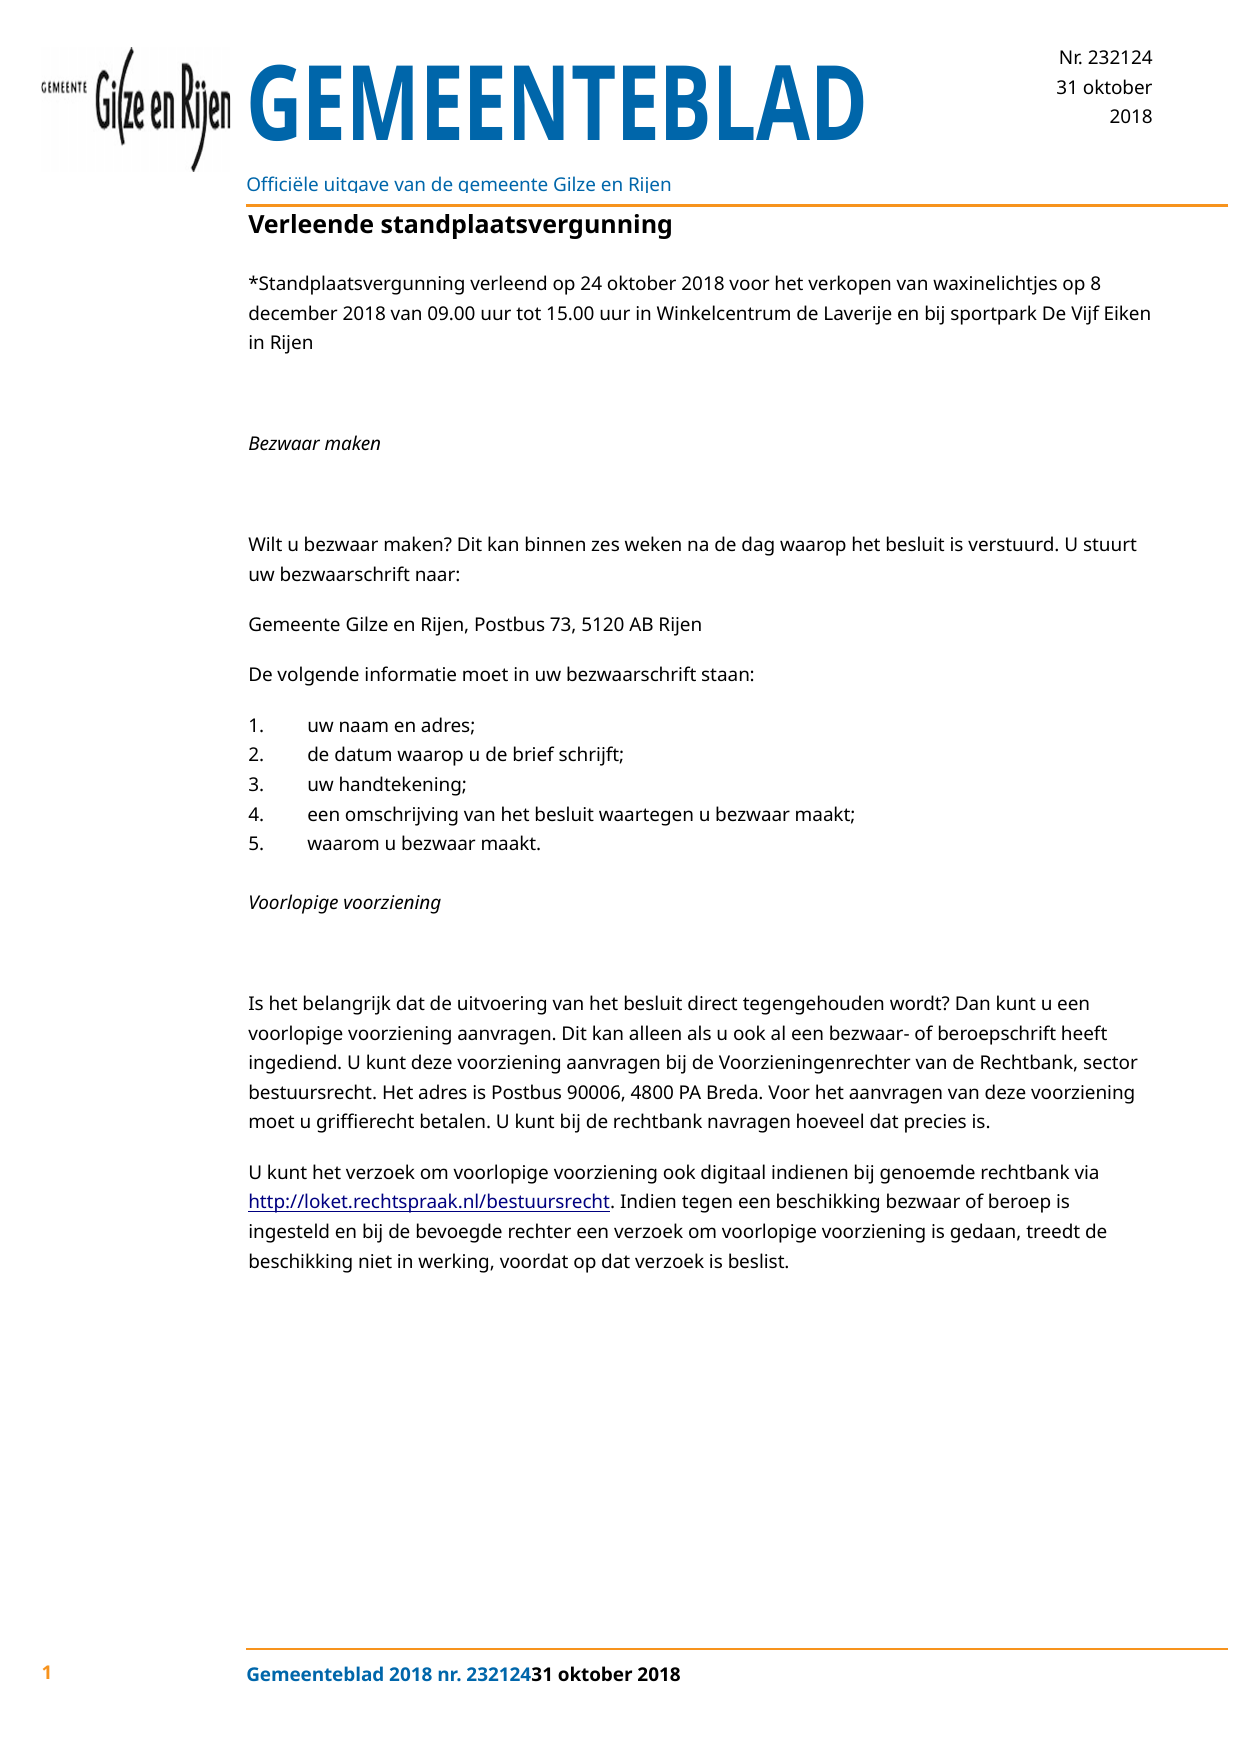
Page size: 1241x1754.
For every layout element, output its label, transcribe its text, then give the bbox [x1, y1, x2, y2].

text Bezwaar maken [248, 430, 1152, 456]
text De volgende informatie moet in uw bezwaarschrift staan: [248, 662, 1152, 687]
text *Standplaatsvergunning verleend op 24 oktober 2018 voor het verkopen van waxinelichtjes op 8 december 2018 van 09.00 uur tot 15.00 uur in Winkelcentrum de Laverije en bij sportpark De Vijf Eiken in Rijen [248, 270, 1152, 355]
text Voorlopige voorziening [248, 889, 1152, 915]
text Wilt u bezwaar maken? Dit kan binnen zes weken na de dag waarop het besluit is verstuurd. U stuurt uw bezwaarschrift naar: [248, 531, 1152, 586]
text Gemeente Gilze en Rijen, Postbus 73, 5120 AB Rijen [248, 611, 1152, 637]
picture [41, 47, 231, 172]
list uw handtekening; [248, 771, 1152, 797]
text U kunt het verzoek om voorlopige voorziening ook digitaal indienen bij genoemde rechtbank via http://loket.rechtspraak.nl/bestuursrecht. Indien tegen een beschikking bezwaar of beroep is ingesteld en bij de bevoegde rechter een verzoek om voorlopige voorziening is gedaan, treedt de beschikking niet in werking, voordat op dat verzoek is beslist. [248, 1159, 1152, 1273]
list een omschrijving van het besluit waartegen u bezwaar maakt; [248, 801, 1152, 826]
text Is het belangrijk dat de uitvoering van het besluit direct tegengehouden wordt? Dan kunt u een voorlopige voorziening aanvragen. Dit kan alleen als u ook al een bezwaar- of beroepschrift heeft ingediend. U kunt deze voorziening aanvragen bij de Voorzieningenrechter van de Rechtbank, sector bestuursrecht. Het adres is Postbus 90006, 4800 PA Breda. Voor het aanvragen van deze voorziening moet u griffierecht betalen. U kunt bij de rechtbank navragen hoeveel dat precies is. [248, 990, 1152, 1134]
list de datum waarop u de brief schrijft; [248, 742, 1152, 767]
list uw naam en adres; [248, 712, 1152, 738]
text Verleende standplaatsvergunning [248, 207, 1152, 241]
list waarom u bezwaar maakt. [248, 830, 1152, 856]
